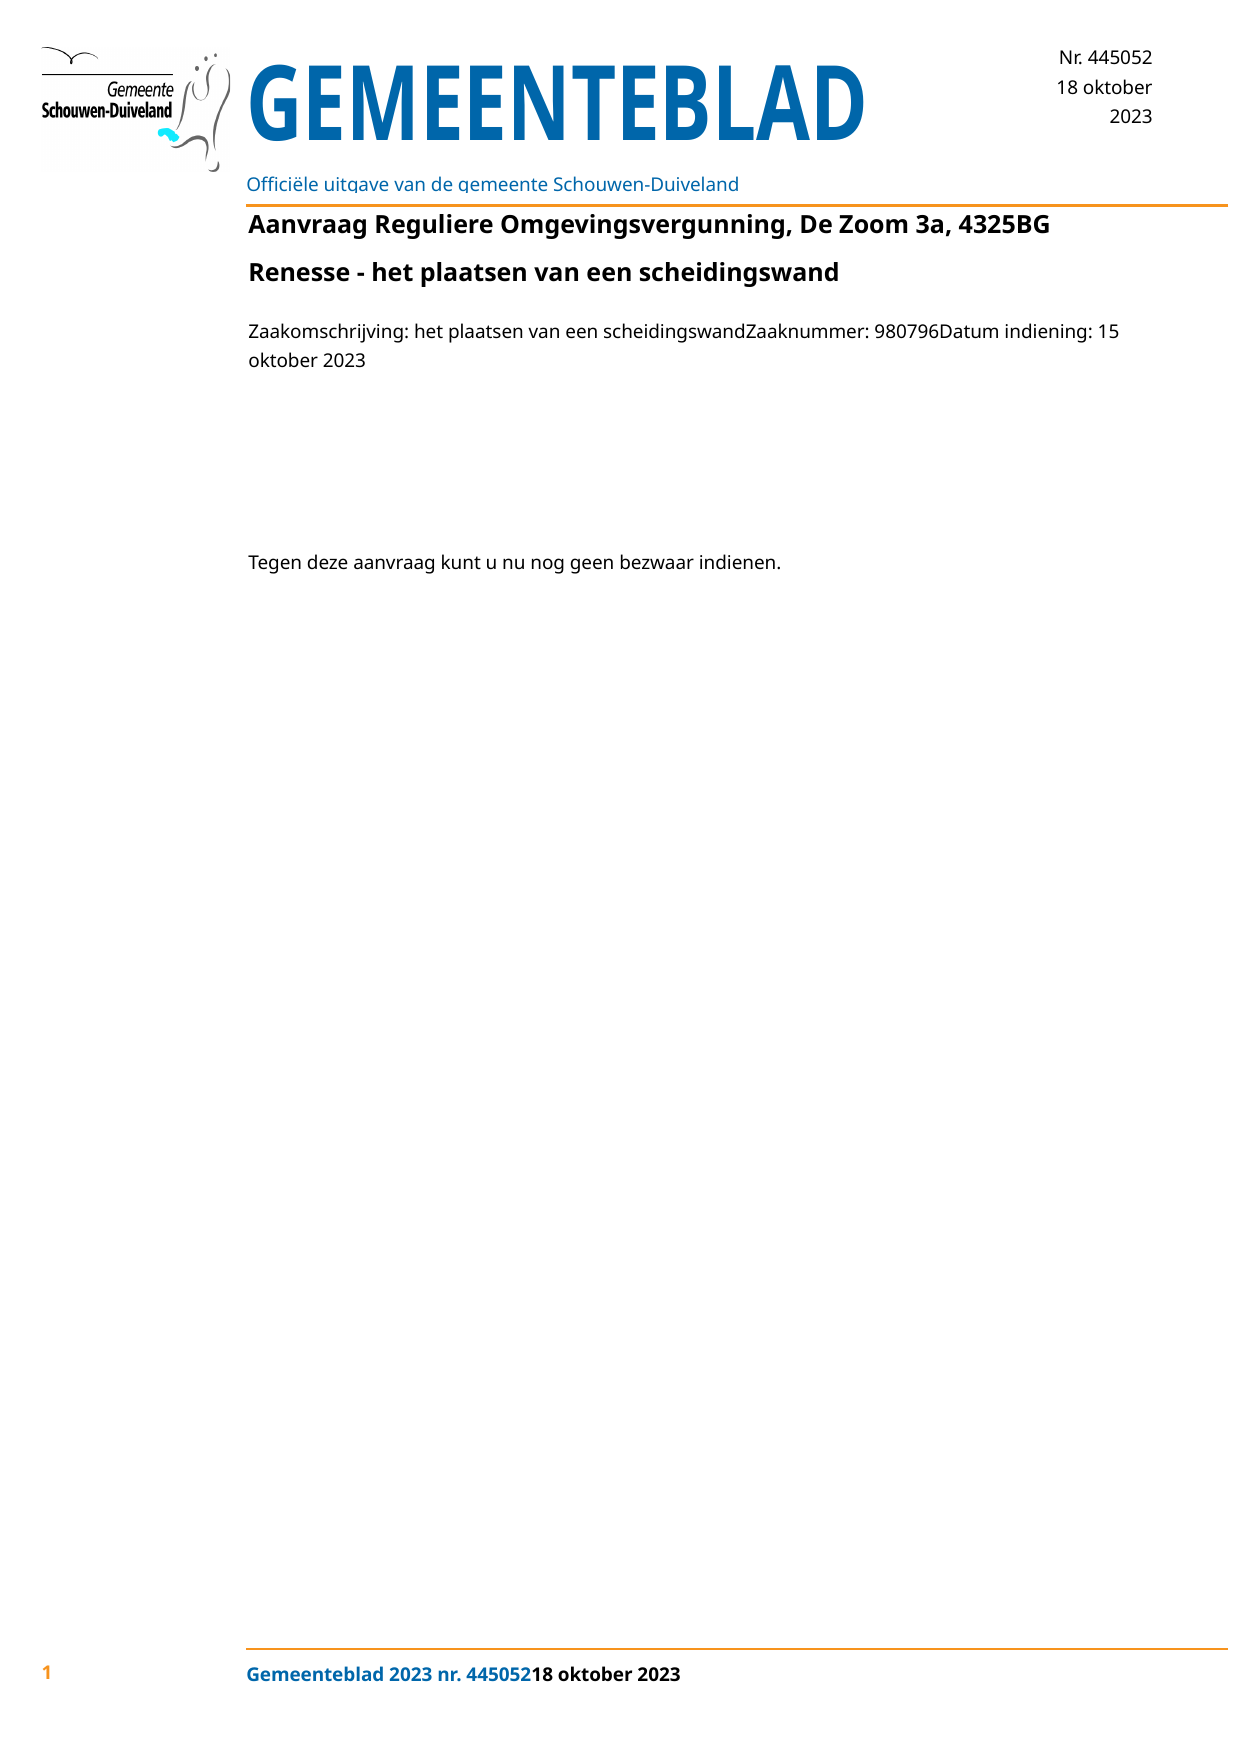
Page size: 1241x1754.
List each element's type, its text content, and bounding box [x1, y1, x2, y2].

text Tegen deze aanvraag kunt u nu nog geen bezwaar indienen. [248, 549, 1152, 575]
text Aanvraag Reguliere Omgevingsvergunning, De Zoom 3a, 4325BG Renesse - het plaatsen van een scheidingswand [248, 207, 1152, 288]
text Zaakomschrijving: het plaatsen van een scheidingswandZaaknummer: 980796Datum indiening: 15 oktober 2023 [248, 318, 1152, 373]
picture [41, 47, 231, 172]
